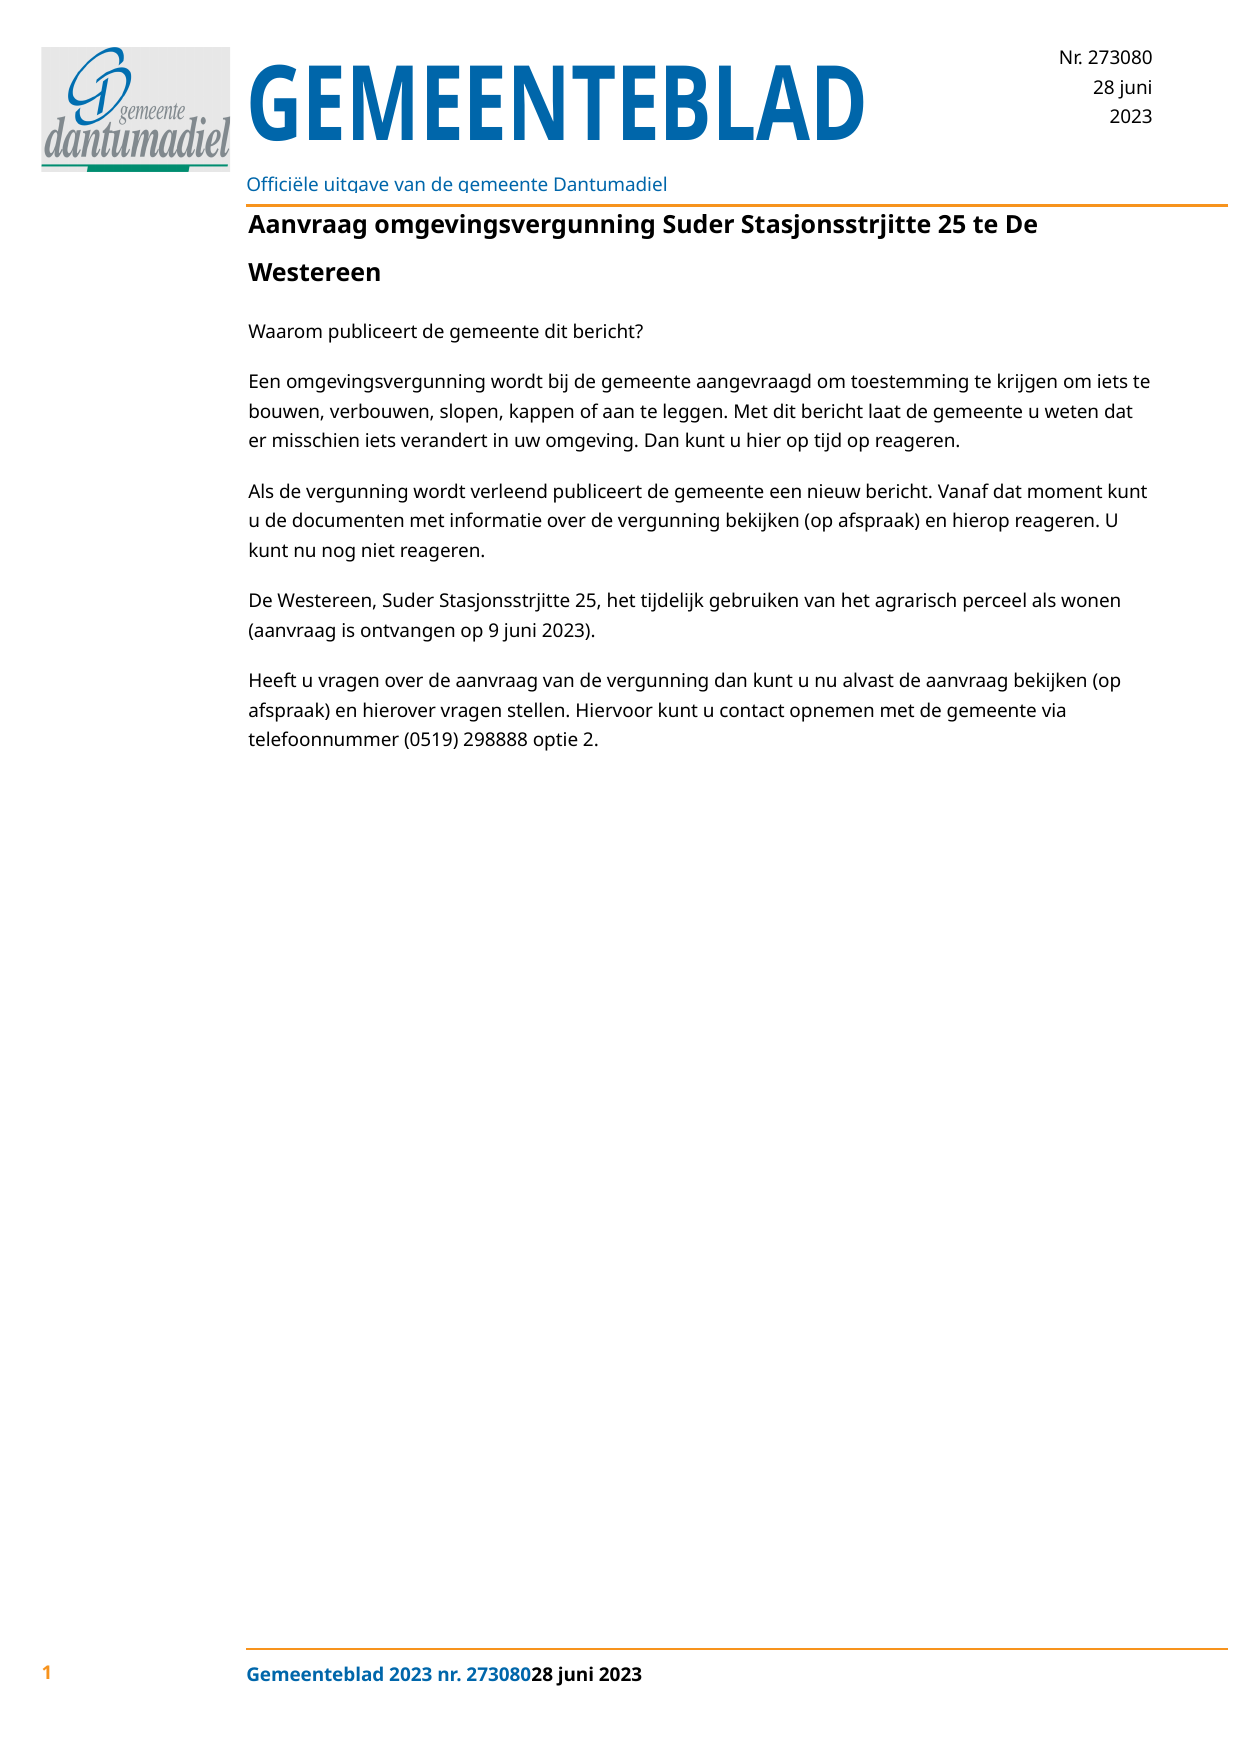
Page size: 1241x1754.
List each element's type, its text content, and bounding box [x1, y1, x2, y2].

text Aanvraag omgevingsvergunning Suder Stasjonsstrjitte 25 te De Westereen [248, 207, 1152, 288]
text Heeft u vragen over de aanvraag van de vergunning dan kunt u nu alvast de aanvraag bekijken (op afspraak) en hierover vragen stellen. Hiervoor kunt u contact opnemen met de gemeente via telefoonnummer (0519) 298888 optie 2. [248, 667, 1152, 752]
picture [41, 47, 231, 172]
text Als de vergunning wordt verleend publiceert de gemeente een nieuw bericht. Vanaf dat moment kunt u de documenten met informatie over de vergunning bekijken (op afspraak) en hierop reageren. U kunt nu nog niet reageren. [248, 478, 1152, 563]
text Een omgevingsvergunning wordt bij de gemeente aangevraagd om toestemming te krijgen om iets te bouwen, verbouwen, slopen, kappen of aan te leggen. Met dit bericht laat de gemeente u weten dat er misschien iets verandert in uw omgeving. Dan kunt u hier op tijd op reageren. [248, 368, 1152, 453]
text Waarom publiceert de gemeente dit bericht? [248, 318, 1152, 344]
text De Westereen, Suder Stasjonsstrjitte 25, het tijdelijk gebruiken van het agrarisch perceel als wonen (aanvraag is ontvangen op 9 juni 2023). [248, 587, 1152, 643]
